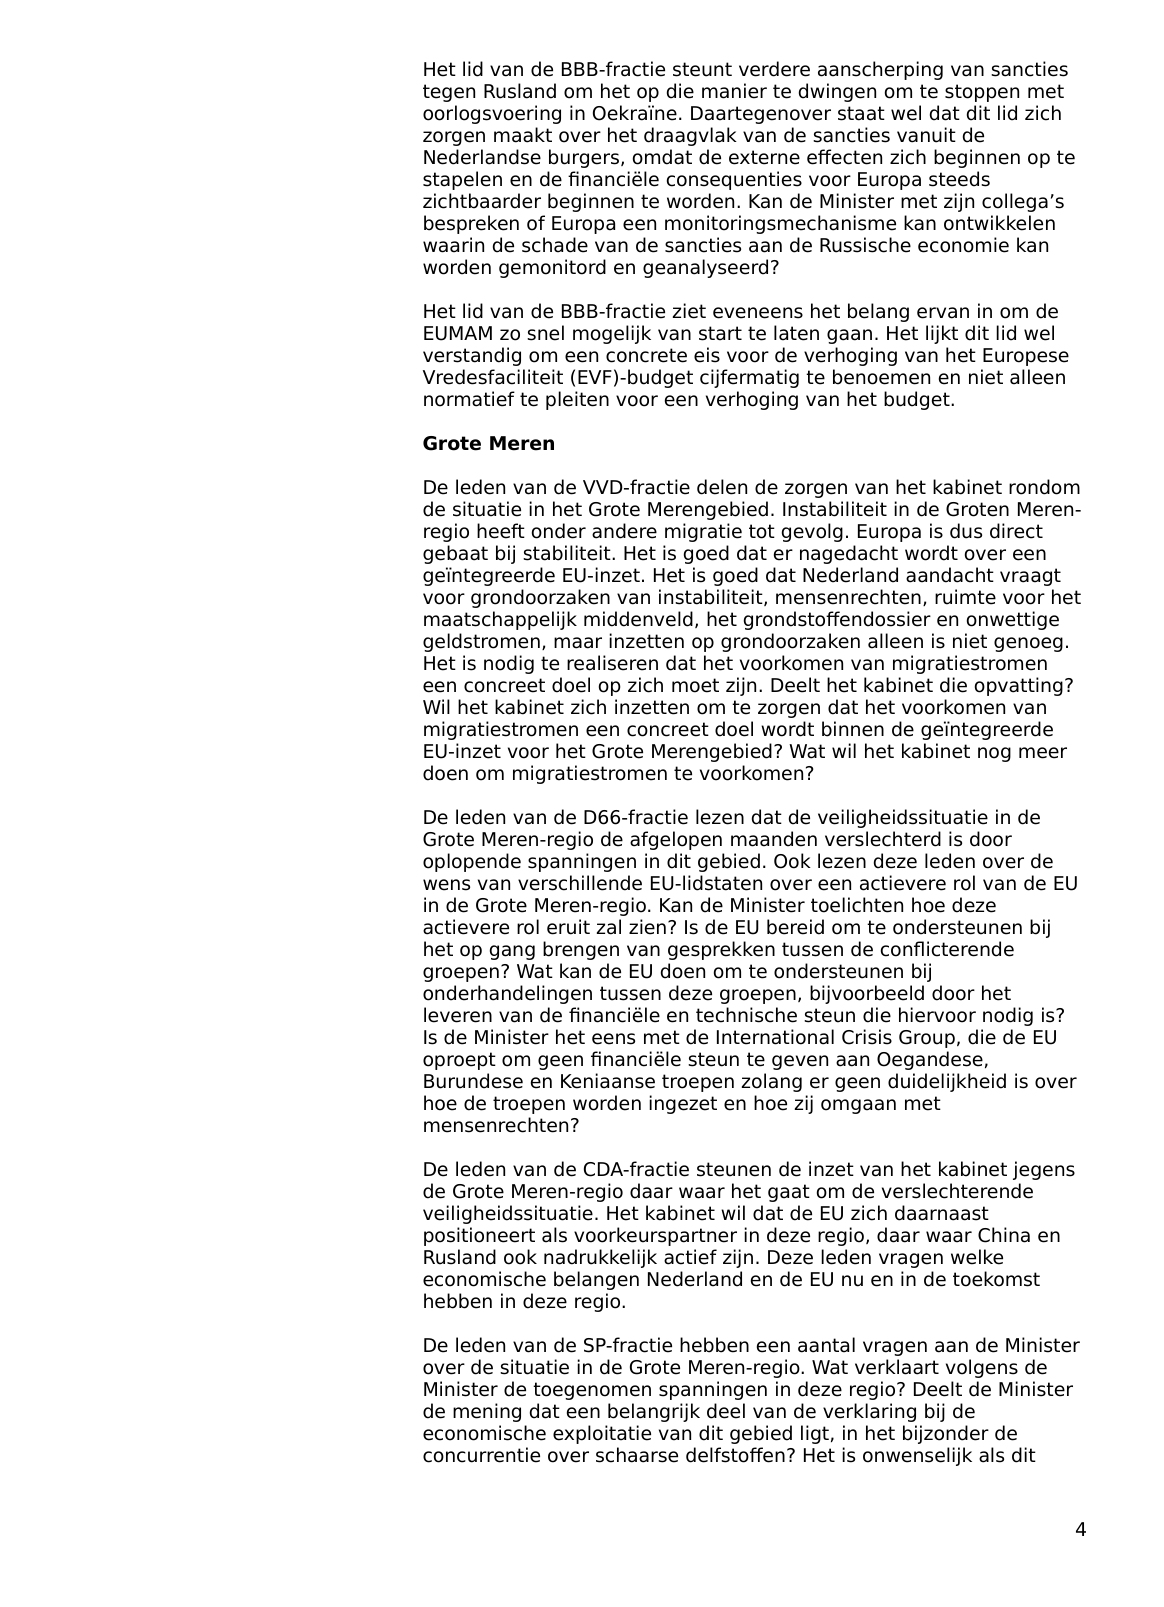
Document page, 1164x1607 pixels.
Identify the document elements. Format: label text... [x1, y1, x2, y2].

text De leden van de D66-fractie lezen dat de veiligheidssituatie in de Grote Meren-regio de afgelopen maanden verslechterd is door oplopende spanningen in dit gebied. Ook lezen deze leden over de wens van verschillende EU-lidstaten over een actievere rol van de EU in de Grote Meren-regio. Kan de Minister toelichten hoe deze actievere rol eruit zal zien? Is de EU bereid om te ondersteunen bij het op gang brengen van gesprekken tussen de conflicterende groepen? Wat kan de EU doen om te ondersteunen bij onderhandelingen tussen deze groepen, bijvoorbeeld door het leveren van de financiële en technische steun die hiervoor nodig is? Is de Minister het eens met de International Crisis Group, die de EU oproept om geen financiële steun te geven aan Oegandese, Burundese en Keniaanse troepen zolang er geen duidelijkheid is over hoe de troepen worden ingezet en hoe zij omgaan met mensenrechten? [422, 807, 1087, 1137]
subtitle Grote Meren [422, 433, 1087, 455]
text De leden van de CDA-fractie steunen de inzet van het kabinet jegens de Grote Meren-regio daar waar het gaat om de verslechterende veiligheidssituatie. Het kabinet wil dat de EU zich daarnaast positioneert als voorkeurspartner in deze regio, daar waar China en Rusland ook nadrukkelijk actief zijn. Deze leden vragen welke economische belangen Nederland en de EU nu en in de toekomst hebben in deze regio. [422, 1159, 1087, 1313]
text De leden van de VVD-fractie delen de zorgen van het kabinet rondom de situatie in het Grote Merengebied. Instabiliteit in de Groten Meren-regio heeft onder andere migratie tot gevolg. Europa is dus direct gebaat bij stabiliteit. Het is goed dat er nagedacht wordt over een geïntegreerde EU-inzet. Het is goed dat Nederland aandacht vraagt voor grondoorzaken van instabiliteit, mensenrechten, ruimte voor het maatschappelijk middenveld, het grondstoffendossier en onwettige geldstromen, maar inzetten op grondoorzaken alleen is niet genoeg. Het is nodig te realiseren dat het voorkomen van migratiestromen een concreet doel op zich moet zijn. Deelt het kabinet die opvatting? Wil het kabinet zich inzetten om te zorgen dat het voorkomen van migratiestromen een concreet doel wordt binnen de geïntegreerde EU-inzet voor het Grote Merengebied? Wat wil het kabinet nog meer doen om migratiestromen te voorkomen? [422, 477, 1087, 785]
text Het lid van de BBB-fractie ziet eveneens het belang ervan in om de EUMAM zo snel mogelijk van start te laten gaan. Het lijkt dit lid wel verstandig om een concrete eis voor de verhoging van het Europese Vredesfaciliteit (EVF)-budget cijfermatig te benoemen en niet alleen normatief te pleiten voor een verhoging van het budget. [422, 301, 1087, 411]
text De leden van de SP-fractie hebben een aantal vragen aan de Minister over de situatie in de Grote Meren-regio. Wat verklaart volgens de Minister de toegenomen spanningen in deze regio? Deelt de Minister de mening dat een belangrijk deel van de verklaring bij de economische exploitatie van dit gebied ligt, in het bijzonder de concurrentie over schaarse delfstoffen? Het is onwenselijk als dit [422, 1335, 1087, 1467]
text Het lid van de BBB-fractie steunt verdere aanscherping van sancties tegen Rusland om het op die manier te dwingen om te stoppen met oorlogsvoering in Oekraïne. Daartegenover staat wel dat dit lid zich zorgen maakt over het draagvlak van de sancties vanuit de Nederlandse burgers, omdat de externe effecten zich beginnen op te stapelen en de financiële consequenties voor Europa steeds zichtbaarder beginnen te worden. Kan de Minister met zijn collega’s bespreken of Europa een monitoringsmechanisme kan ontwikkelen waarin de schade van de sancties aan de Russische economie kan worden gemonitord en geanalyseerd? [422, 59, 1087, 279]
